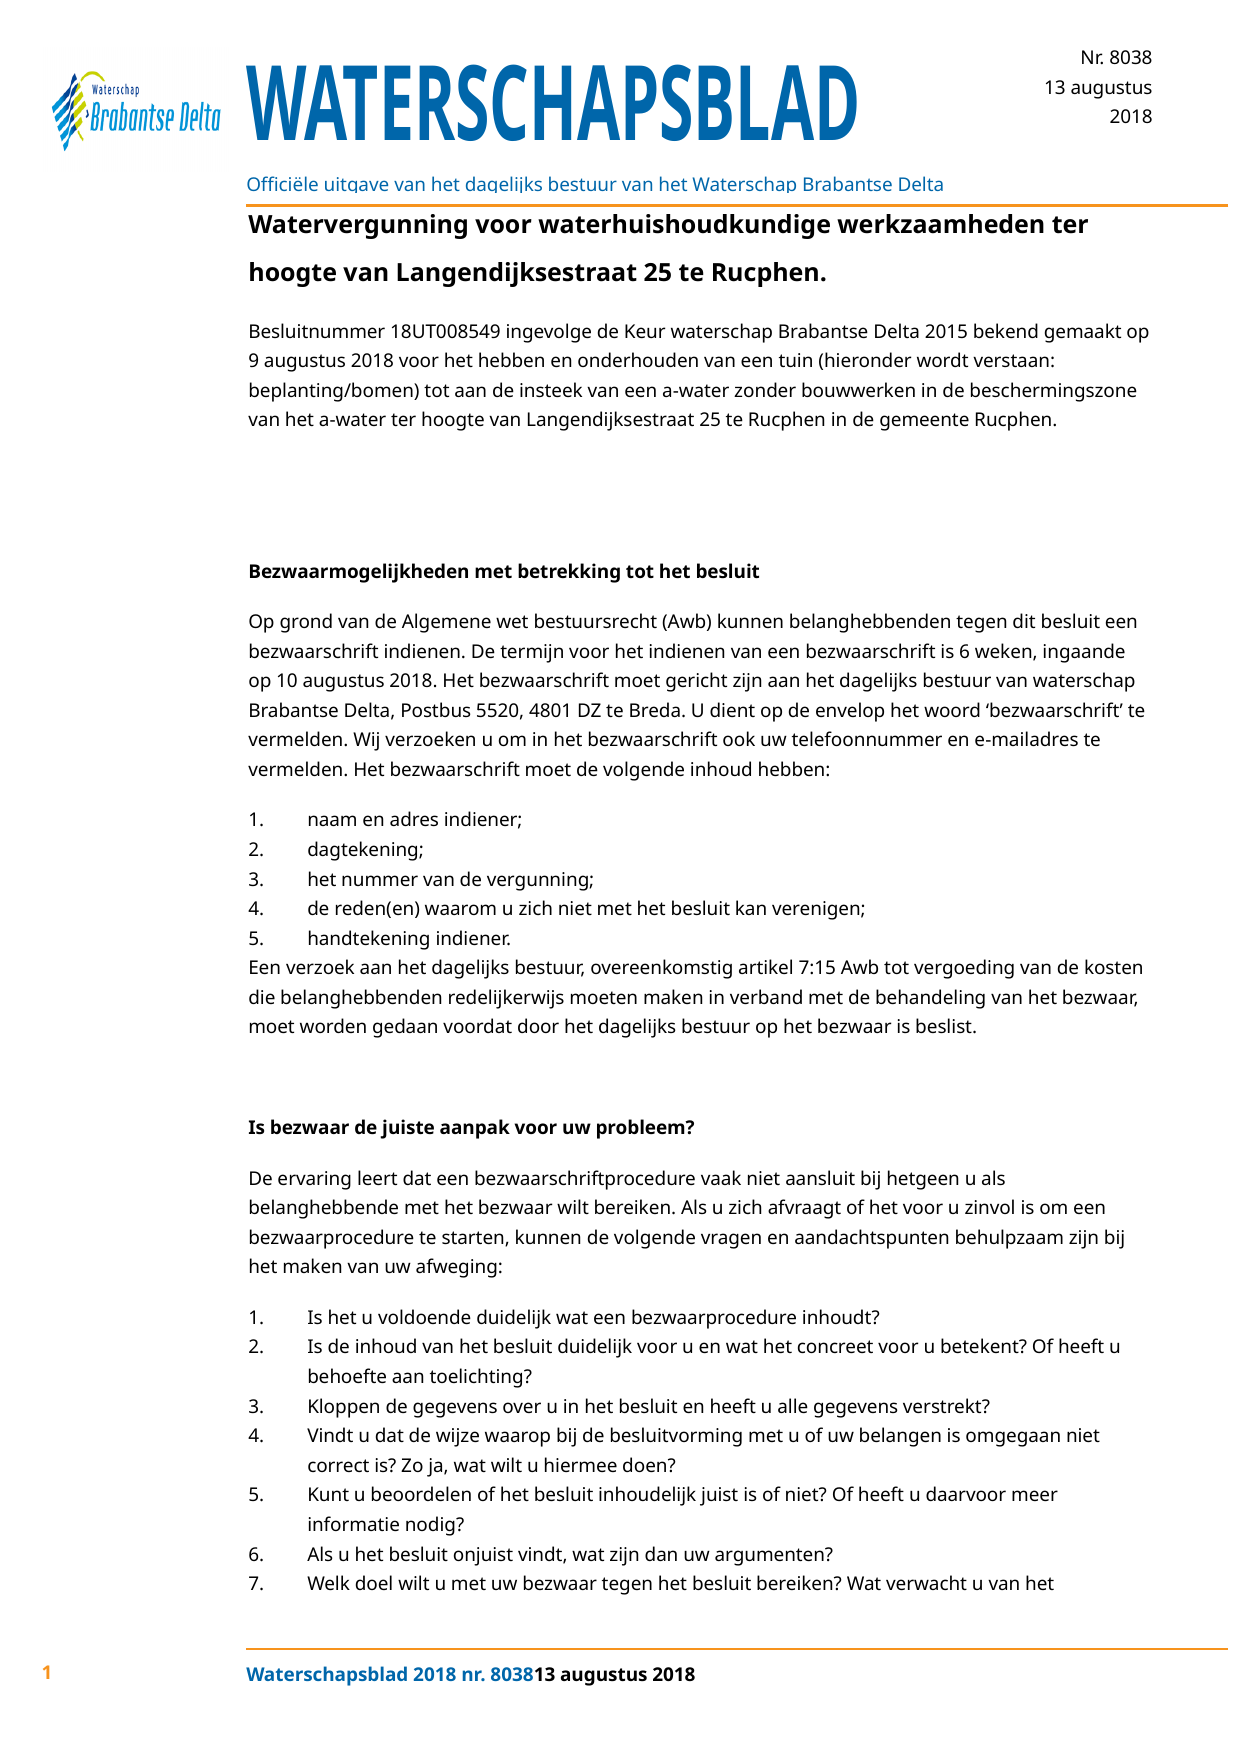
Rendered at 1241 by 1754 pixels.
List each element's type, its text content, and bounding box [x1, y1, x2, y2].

text Bezwaarmogelijkheden met betrekking tot het besluit [248, 558, 1152, 584]
list Kunt u beoordelen of het besluit inhoudelijk juist is of niet? Of heeft u daarvoor meer informatie nodig? [248, 1482, 1152, 1537]
list het nummer van de vergunning; [248, 866, 1152, 892]
text Watervergunning voor waterhuishoudkundige werkzaamheden ter hoogte van Langendijksestraat 25 te Rucphen. [248, 207, 1152, 288]
list dagtekening; [248, 836, 1152, 862]
list Kloppen de gegevens over u in het besluit en heeft u alle gegevens verstrekt? [248, 1393, 1152, 1419]
text Is bezwaar de juiste aanpak voor uw probleem? [248, 1114, 1152, 1140]
list de reden(en) waarom u zich niet met het besluit kan verenigen; [248, 895, 1152, 921]
text De ervaring leert dat een bezwaarschriftprocedure vaak niet aansluit bij hetgeen u als belanghebbende met het bezwaar wilt bereiken. Als u zich afvraagt of het voor u zinvol is om een bezwaarprocedure te starten, kunnen de volgende vragen en aandachtspunten behulpzaam zijn bij het maken van uw afweging: [248, 1165, 1152, 1279]
list Is het u voldoende duidelijk wat een bezwaarprocedure inhoudt? [248, 1304, 1152, 1330]
picture [41, 47, 231, 172]
list Welk doel wilt u met uw bezwaar tegen het besluit bereiken? Wat verwacht u van het [248, 1570, 1152, 1596]
list Is de inhoud van het besluit duidelijk voor u en wat het concreet voor u betekent? Of heeft u behoefte aan toelichting? [248, 1334, 1152, 1389]
text Besluitnummer 18UT008549 ingevolge de Keur waterschap Brabantse Delta 2015 bekend gemaakt op 9 augustus 2018 voor het hebben en onderhouden van een tuin (hieronder wordt verstaan: beplanting/bomen) tot aan de insteek van een a-water zonder bouwwerken in de beschermingszone van het a-water ter hoogte van Langendijksestraat 25 te Rucphen in de gemeente Rucphen. [248, 318, 1152, 432]
list handtekening indiener. [248, 925, 1152, 951]
list Vindt u dat de wijze waarop bij de besluitvorming met u of uw belangen is omgegaan niet correct is? Zo ja, wat wilt u hiermee doen? [248, 1422, 1152, 1478]
text Op grond van de Algemene wet bestuursrecht (Awb) kunnen belanghebbenden tegen dit besluit een bezwaarschrift indienen. De termijn voor het indienen van een bezwaarschrift is 6 weken, ingaande op 10 augustus 2018. Het bezwaarschrift moet gericht zijn aan het dagelijks bestuur van waterschap Brabantse Delta, Postbus 5520, 4801 DZ te Breda. U dient op de envelop het woord ‘bezwaarschrift’ te vermelden. Wij verzoeken u om in het bezwaarschrift ook uw telefoonnummer en e‑mailadres te vermelden. Het bezwaarschrift moet de volgende inhoud hebben: [248, 608, 1152, 782]
list naam en adres indiener; [248, 807, 1152, 832]
text Een verzoek aan het dagelijks bestuur, overeenkomstig artikel 7:15 Awb tot vergoeding van de kosten die belanghebbenden redelijkerwijs moeten maken in verband met de behandeling van het bezwaar, moet worden gedaan voordat door het dagelijks bestuur op het bezwaar is beslist. [248, 954, 1152, 1039]
list Als u het besluit onjuist vindt, wat zijn dan uw argumenten? [248, 1541, 1152, 1567]
